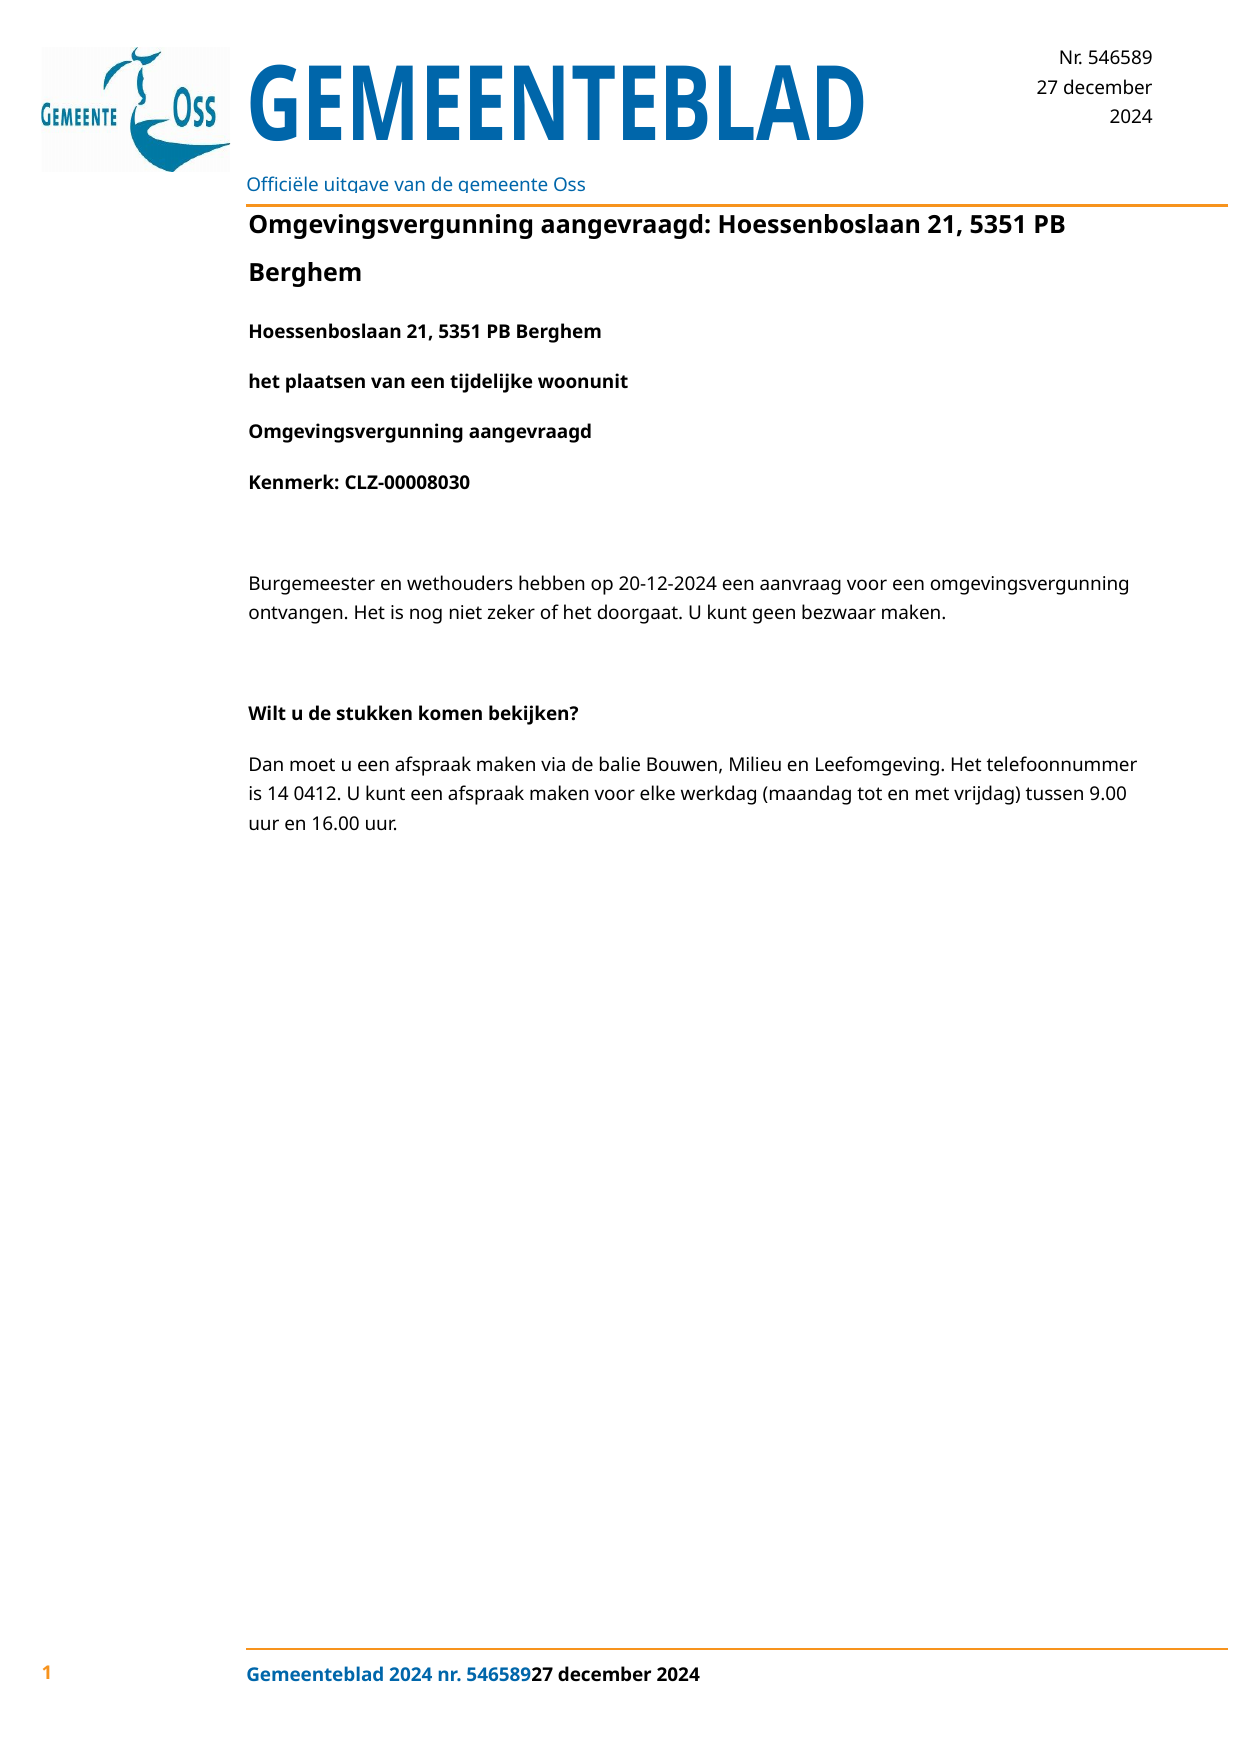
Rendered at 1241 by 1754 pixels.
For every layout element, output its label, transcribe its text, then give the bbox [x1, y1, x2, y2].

picture [41, 47, 231, 172]
text Omgevingsvergunning aangevraagd: Hoessenboslaan 21, 5351 PB Berghem [248, 207, 1152, 288]
text Omgevingsvergunning aangevraagd [248, 419, 1152, 444]
text Wilt u de stukken komen bekijken? [248, 700, 1152, 726]
text het plaatsen van een tijdelijke woonunit [248, 368, 1152, 394]
text Dan moet u een afspraak maken via de balie Bouwen, Milieu en Leefomgeving. Het telefoonnummer is 14 0412. U kunt een afspraak maken voor elke werkdag (maandag tot en met vrijdag) tussen 9.00 uur en 16.00 uur. [248, 751, 1152, 836]
text Kenmerk: CLZ-00008030 [248, 469, 1152, 495]
text Burgemeester en wethouders hebben op 20-12-2024 een aanvraag voor een omgevingsvergunning ontvangen. Het is nog niet zeker of het doorgaat. U kunt geen bezwaar maken. [248, 570, 1152, 625]
text Hoessenboslaan 21, 5351 PB Berghem [248, 318, 1152, 344]
